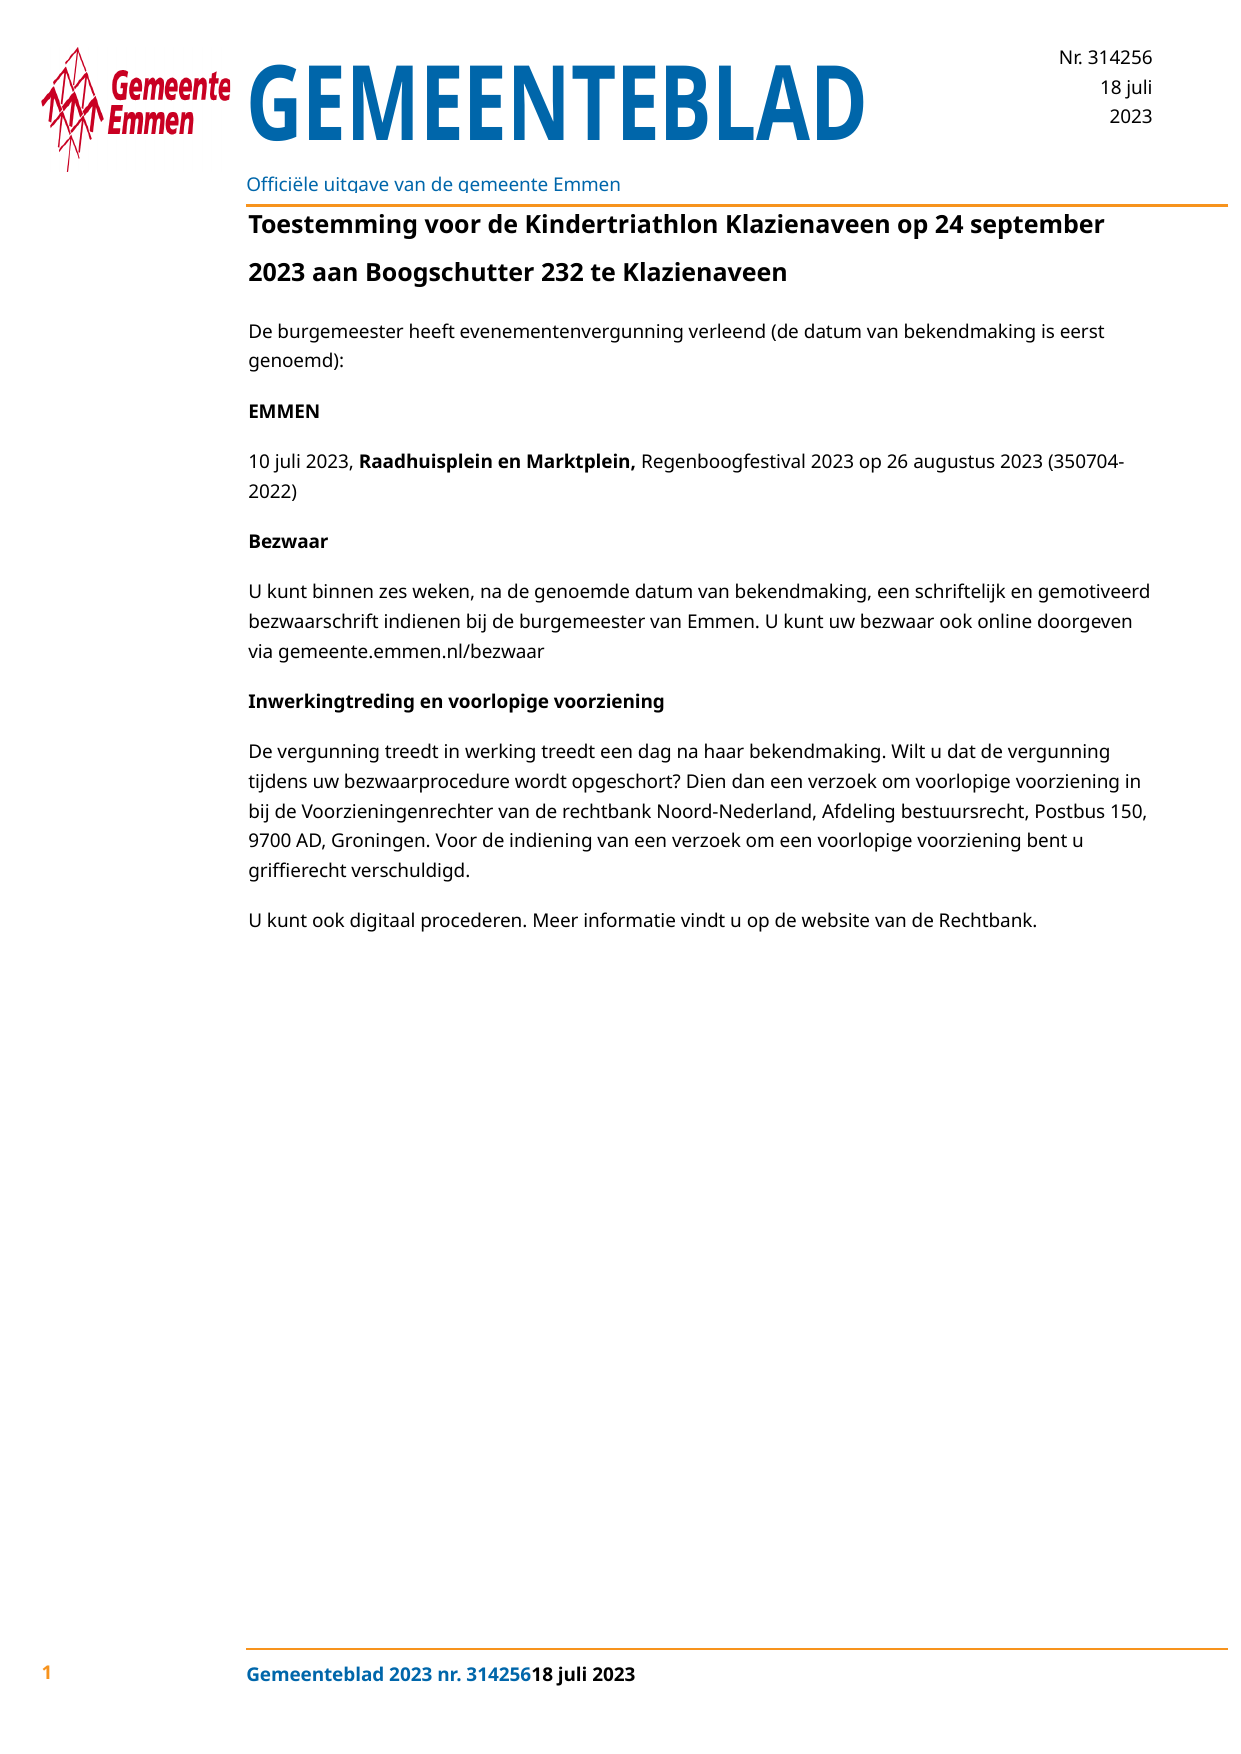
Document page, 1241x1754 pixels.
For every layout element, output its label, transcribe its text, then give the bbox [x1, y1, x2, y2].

picture [41, 47, 231, 172]
text U kunt ook digitaal procederen. Meer informatie vindt u op de website van de Rechtbank. [248, 907, 1152, 933]
text U kunt binnen zes weken, na de genoemde datum van bekendmaking, een schriftelijk en gemotiveerd bezwaarschrift indienen bij de burgemeester van Emmen. U kunt uw bezwaar ook online doorgeven via gemeente.emmen.nl/bezwaar [248, 579, 1152, 664]
text Bezwaar [248, 528, 1152, 554]
text De burgemeester heeft evenementenvergunning verleend (de datum van bekendmaking is eerst genoemd): [248, 318, 1152, 373]
text De vergunning treedt in werking treedt een dag na haar bekendmaking. Wilt u dat de vergunning tijdens uw bezwaarprocedure wordt opgeschort? Dien dan een verzoek om voorlopige voorziening in bij de Voorzieningenrechter van de rechtbank Noord-Nederland, Afdeling bestuursrecht, Postbus 150, 9700 AD, Groningen. Voor de indiening van een verzoek om een voorlopige voorziening bent u griffierecht verschuldigd. [248, 739, 1152, 883]
text Inwerkingtreding en voorlopige voorziening [248, 688, 1152, 714]
text 10 juli 2023, Raadhuisplein en Marktplein, Regenboogfestival 2023 op 26 augustus 2023 (350704-2022) [248, 448, 1152, 504]
text Toestemming voor de Kindertriathlon Klazienaveen op 24 september 2023 aan Boogschutter 232 te Klazienaveen [248, 207, 1152, 288]
text EMMEN [248, 398, 1152, 424]
